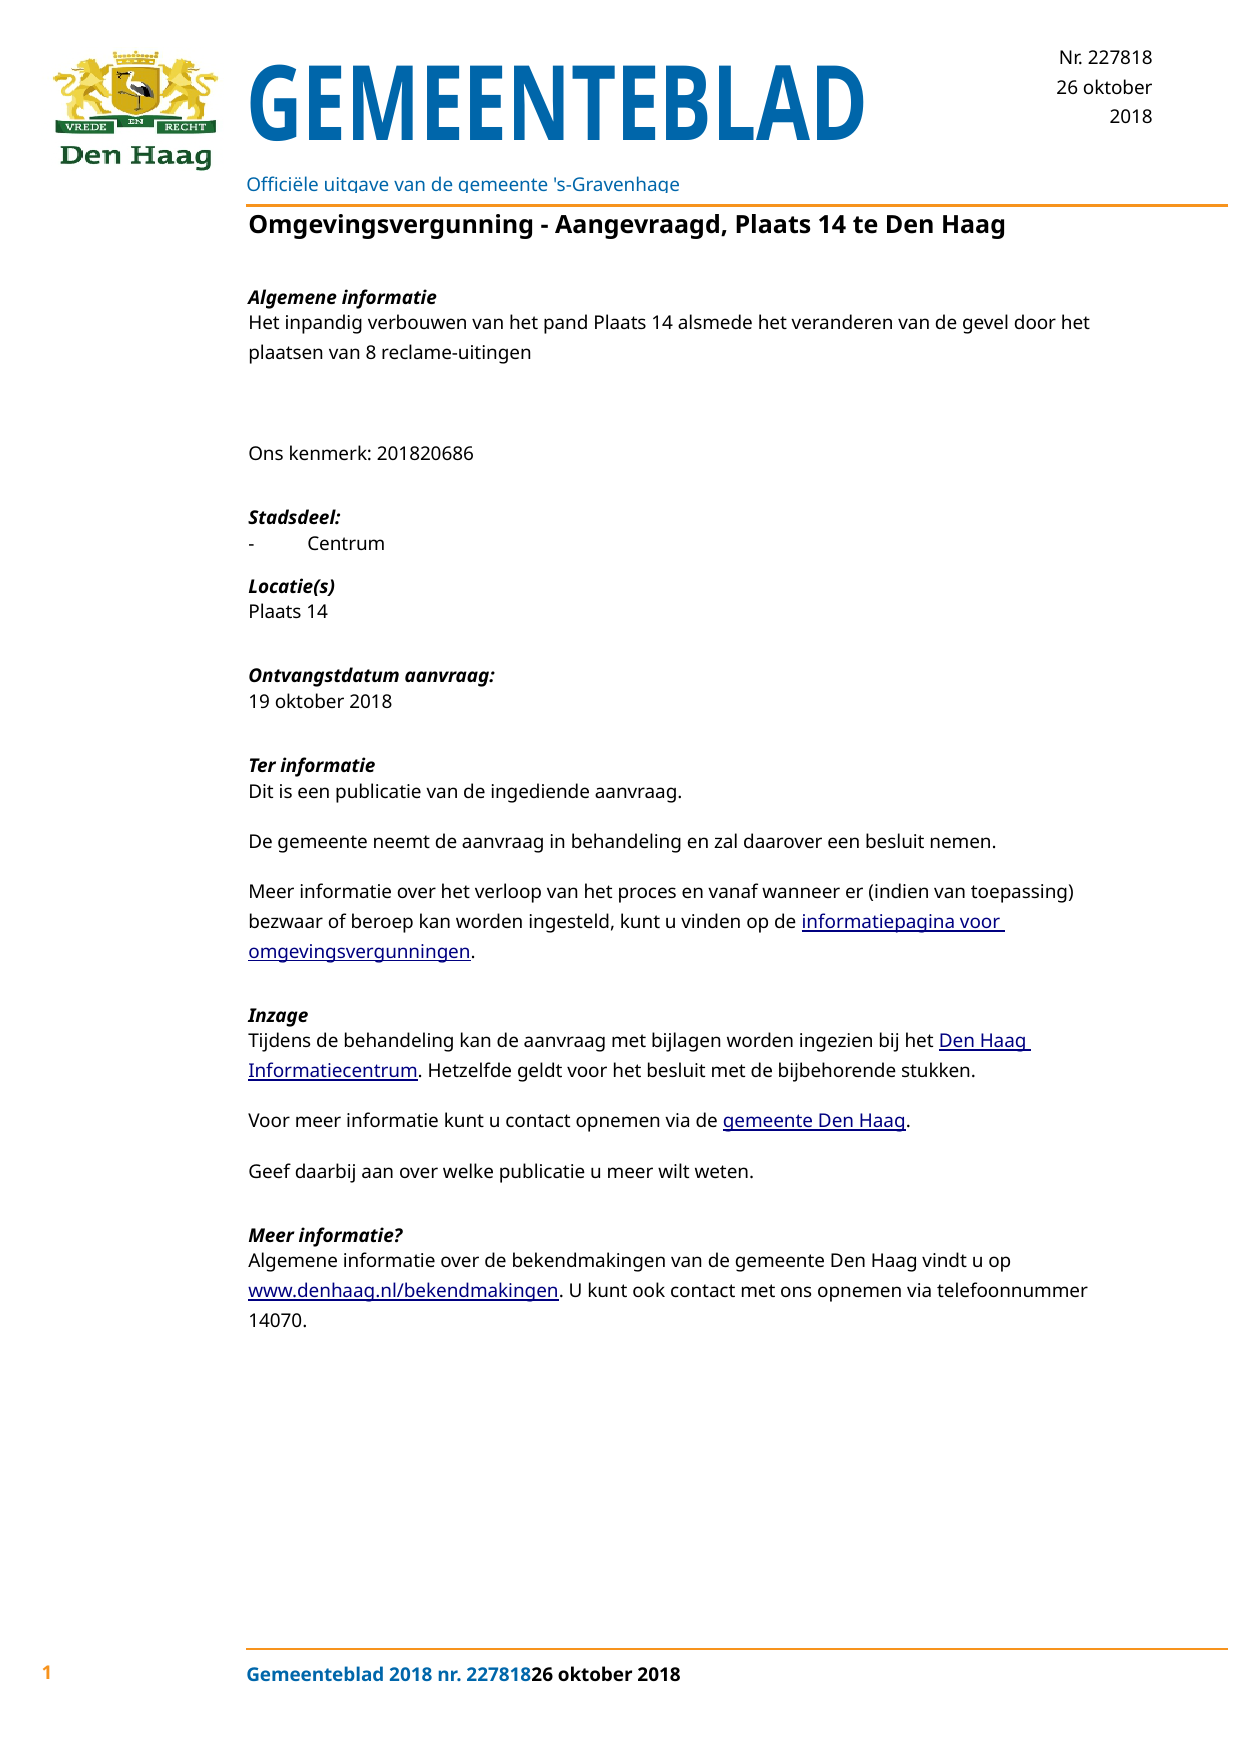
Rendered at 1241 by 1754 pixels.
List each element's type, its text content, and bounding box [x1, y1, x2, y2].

text Tijdens de behandeling kan de aanvraag met bijlagen worden ingezien bij het Den Haag Informatiecentrum. Hetzelfde geldt voor het besluit met de bijbehorende stukken. [248, 1028, 1152, 1083]
text 19 oktober 2018 [248, 688, 1152, 714]
text Algemene informatie over de bekendmakingen van de gemeente Den Haag vindt u op www.denhaag.nl/bekendmakingen. U kunt ook contact met ons opnemen via telefoonnummer 14070. [248, 1248, 1152, 1333]
text Stadsdeel: [248, 504, 1152, 530]
text Het inpandig verbouwen van het pand Plaats 14 alsmede het veranderen van de gevel door het plaatsen van 8 reclame-uitingen [248, 309, 1152, 365]
text Meer informatie? [248, 1222, 1152, 1248]
text Plaats 14 [248, 598, 1152, 624]
text Omgevingsvergunning - Aangevraagd, Plaats 14 te Den Haag [248, 207, 1152, 241]
text Algemene informatie [248, 284, 1152, 309]
picture [41, 47, 231, 172]
text Ons kenmerk: 201820686 [248, 440, 1152, 466]
list Centrum [248, 530, 1152, 555]
text Ontvangstdatum aanvraag: [248, 662, 1152, 688]
text Meer informatie over het verloop van het proces en vanaf wanneer er (indien van toepassing) bezwaar of beroep kan worden ingesteld, kunt u vinden op de informatiepagina voor omgevingsvergunningen. [248, 879, 1152, 964]
text Inzage [248, 1002, 1152, 1028]
text Dit is een publicatie van de ingediende aanvraag. [248, 778, 1152, 804]
text Voor meer informatie kunt u contact opnemen via de gemeente Den Haag. [248, 1108, 1152, 1133]
text De gemeente neemt de aanvraag in behandeling en zal daarover een besluit nemen. [248, 828, 1152, 854]
text Locatie(s) [248, 573, 1152, 598]
text Ter informatie [248, 752, 1152, 778]
text Geef daarbij aan over welke publicatie u meer wilt weten. [248, 1158, 1152, 1184]
